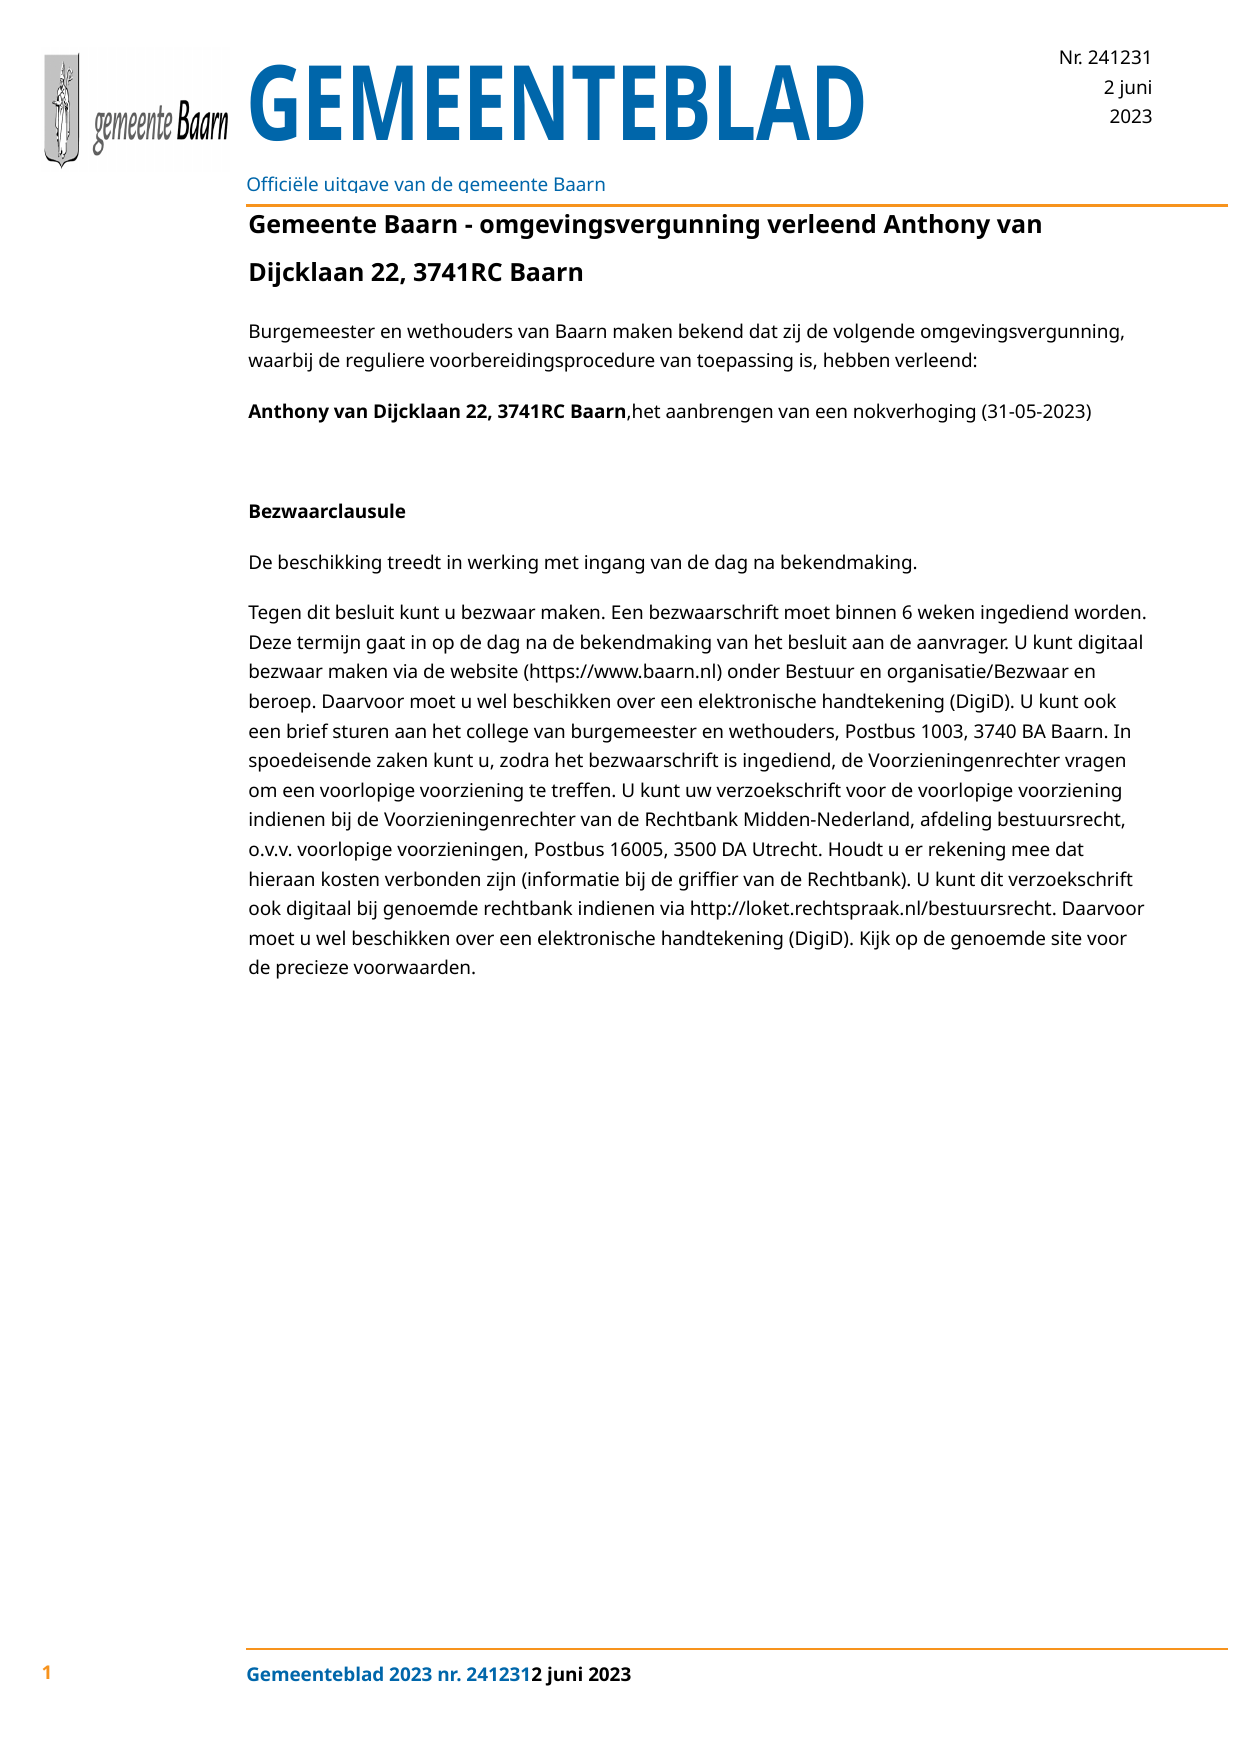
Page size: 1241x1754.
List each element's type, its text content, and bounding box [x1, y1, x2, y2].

text Gemeente Baarn - omgevingsvergunning verleend Anthony van Dijcklaan 22, 3741RC Baarn [248, 207, 1152, 288]
text Anthony van Dijcklaan 22, 3741RC Baarn,het aanbrengen van een nokverhoging (31-05-2023) [248, 398, 1152, 424]
text Burgemeester en wethouders van Baarn maken bekend dat zij de volgende omgevingsvergunning, waarbij de reguliere voorbereidingsprocedure van toepassing is, hebben verleend: [248, 318, 1152, 373]
text De beschikking treedt in werking met ingang van de dag na bekendmaking. [248, 549, 1152, 575]
text Tegen dit besluit kunt u bezwaar maken. Een bezwaarschrift moet binnen 6 weken ingediend worden. Deze termijn gaat in op de dag na de bekendmaking van het besluit aan de aanvrager. U kunt digitaal bezwaar maken via de website (https://www.baarn.nl) onder Bestuur en organisatie/Bezwaar en beroep. Daarvoor moet u wel beschikken over een elektronische handtekening (DigiD). U kunt ook een brief sturen aan het college van burgemeester en wethouders, Postbus 1003, 3740 BA Baarn. In spoedeisende zaken kunt u, zodra het bezwaarschrift is ingediend, de Voorzieningenrechter vragen om een voorlopige voorziening te treffen. U kunt uw verzoekschrift voor de voorlopige voorziening indienen bij de Voorzieningenrechter van de Rechtbank Midden-Nederland, afdeling bestuursrecht, o.v.v. voorlopige voorzieningen, Postbus 16005, 3500 DA Utrecht. Houdt u er rekening mee dat hieraan kosten verbonden zijn (informatie bij de griffier van de Rechtbank). U kunt dit verzoekschrift ook digitaal bij genoemde rechtbank indienen via http://loket.rechtspraak.nl/bestuursrecht. Daarvoor moet u wel beschikken over een elektronische handtekening (DigiD). Kijk op de genoemde site voor de precieze voorwaarden. [248, 599, 1152, 980]
picture [41, 47, 231, 172]
text Bezwaarclausule [248, 499, 1152, 524]
